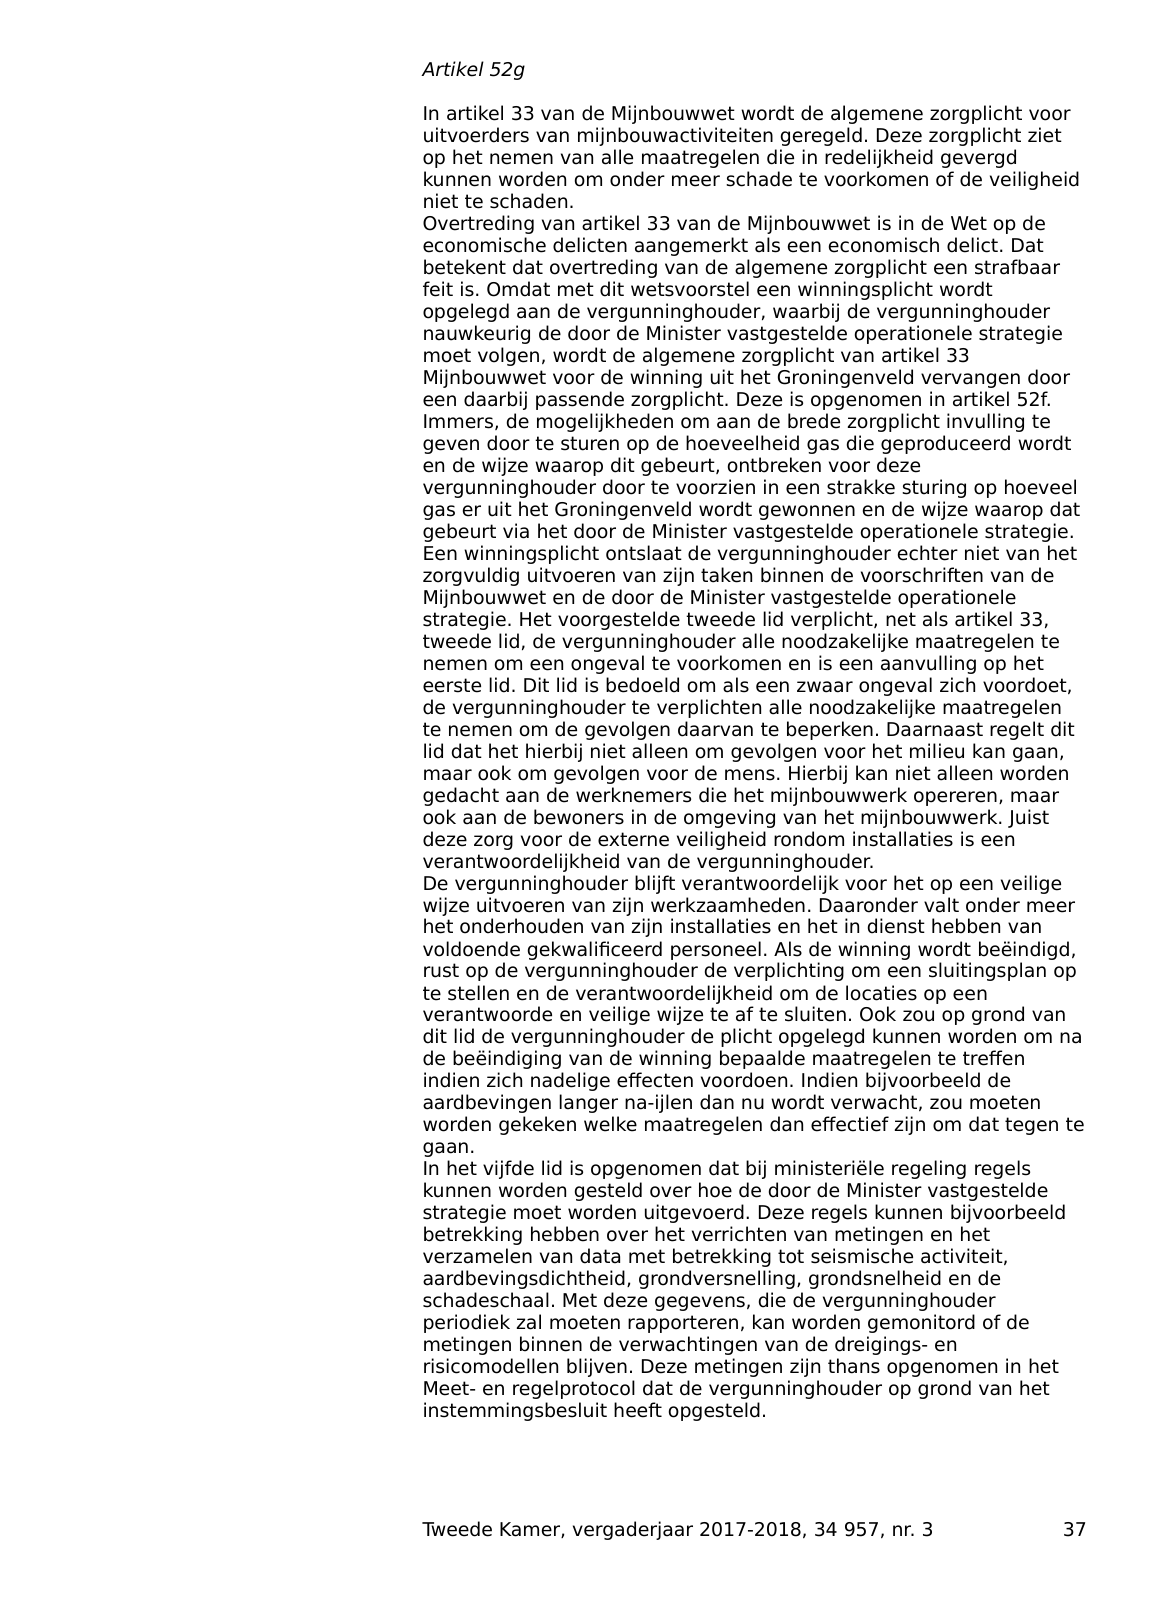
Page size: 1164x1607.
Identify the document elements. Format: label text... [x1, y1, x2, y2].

text In het vijfde lid is opgenomen dat bij ministeriële regeling regels kunnen worden gesteld over hoe de door de Minister vastgestelde strategie moet worden uitgevoerd. Deze regels kunnen bijvoorbeeld betrekking hebben over het verrichten van metingen en het verzamelen van data met betrekking tot seismische activiteit, aardbevingsdichtheid, grondversnelling, grondsnelheid en de schadeschaal. Met deze gegevens, die de vergunninghouder periodiek zal moeten rapporteren, kan worden gemonitord of de metingen binnen de verwachtingen van de dreigings- en risicomodellen blijven. Deze metingen zijn thans opgenomen in het Meet- en regelprotocol dat de vergunninghouder op grond van het instemmingsbesluit heeft opgesteld. [422, 1158, 1087, 1422]
text In artikel 33 van de Mijnbouwwet wordt de algemene zorgplicht voor uitvoerders van mijnbouwactiviteiten geregeld. Deze zorgplicht ziet op het nemen van alle maatregelen die in redelijkheid gevergd kunnen worden om onder meer schade te voorkomen of de veiligheid niet te schaden. [422, 103, 1087, 213]
subtitle Artikel 52g [422, 59, 1087, 81]
text De vergunninghouder blijft verantwoordelijk voor het op een veilige wijze uitvoeren van zijn werkzaamheden. Daaronder valt onder meer het onderhouden van zijn installaties en het in dienst hebben van voldoende gekwalificeerd personeel. Als de winning wordt beëindigd, rust op de vergunninghouder de verplichting om een sluitingsplan op te stellen en de verantwoordelijkheid om de locaties op een verantwoorde en veilige wijze te af te sluiten. Ook zou op grond van dit lid de vergunninghouder de plicht opgelegd kunnen worden om na de beëindiging van de winning bepaalde maatregelen te treffen indien zich nadelige effecten voordoen. Indien bijvoorbeeld de aardbevingen langer na-ijlen dan nu wordt verwacht, zou moeten worden gekeken welke maatregelen dan effectief zijn om dat tegen te gaan. [422, 872, 1087, 1158]
text Overtreding van artikel 33 van de Mijnbouwwet is in de Wet op de economische delicten aangemerkt als een economisch delict. Dat betekent dat overtreding van de algemene zorgplicht een strafbaar feit is. Omdat met dit wetsvoorstel een winningsplicht wordt opgelegd aan de vergunninghouder, waarbij de vergunninghouder nauwkeurig de door de Minister vastgestelde operationele strategie moet volgen, wordt de algemene zorgplicht van artikel 33 Mijnbouwwet voor de winning uit het Groningenveld vervangen door een daarbij passende zorgplicht. Deze is opgenomen in artikel 52f. Immers, de mogelijkheden om aan de brede zorgplicht invulling te geven door te sturen op de hoeveelheid gas die geproduceerd wordt en de wijze waarop dit gebeurt, ontbreken voor deze vergunninghouder door te voorzien in een strakke sturing op hoeveel gas er uit het Groningenveld wordt gewonnen en de wijze waarop dat gebeurt via het door de Minister vastgestelde operationele strategie. Een winningsplicht ontslaat de vergunninghouder echter niet van het zorgvuldig uitvoeren van zijn taken binnen de voorschriften van de Mijnbouwwet en de door de Minister vastgestelde operationele strategie. Het voorgestelde tweede lid verplicht, net als artikel 33, tweede lid, de vergunninghouder alle noodzakelijke maatregelen te nemen om een ongeval te voorkomen en is een aanvulling op het eerste lid. Dit lid is bedoeld om als een zwaar ongeval zich voordoet, de vergunninghouder te verplichten alle noodzakelijke maatregelen te nemen om de gevolgen daarvan te beperken. Daarnaast regelt dit lid dat het hierbij niet alleen om gevolgen voor het milieu kan gaan, maar ook om gevolgen voor de mens. Hierbij kan niet alleen worden gedacht aan de werknemers die het mijnbouwwerk opereren, maar ook aan de bewoners in de omgeving van het mijnbouwwerk. Juist deze zorg voor de externe veiligheid rondom installaties is een verantwoordelijkheid van de vergunninghouder. [422, 213, 1087, 872]
